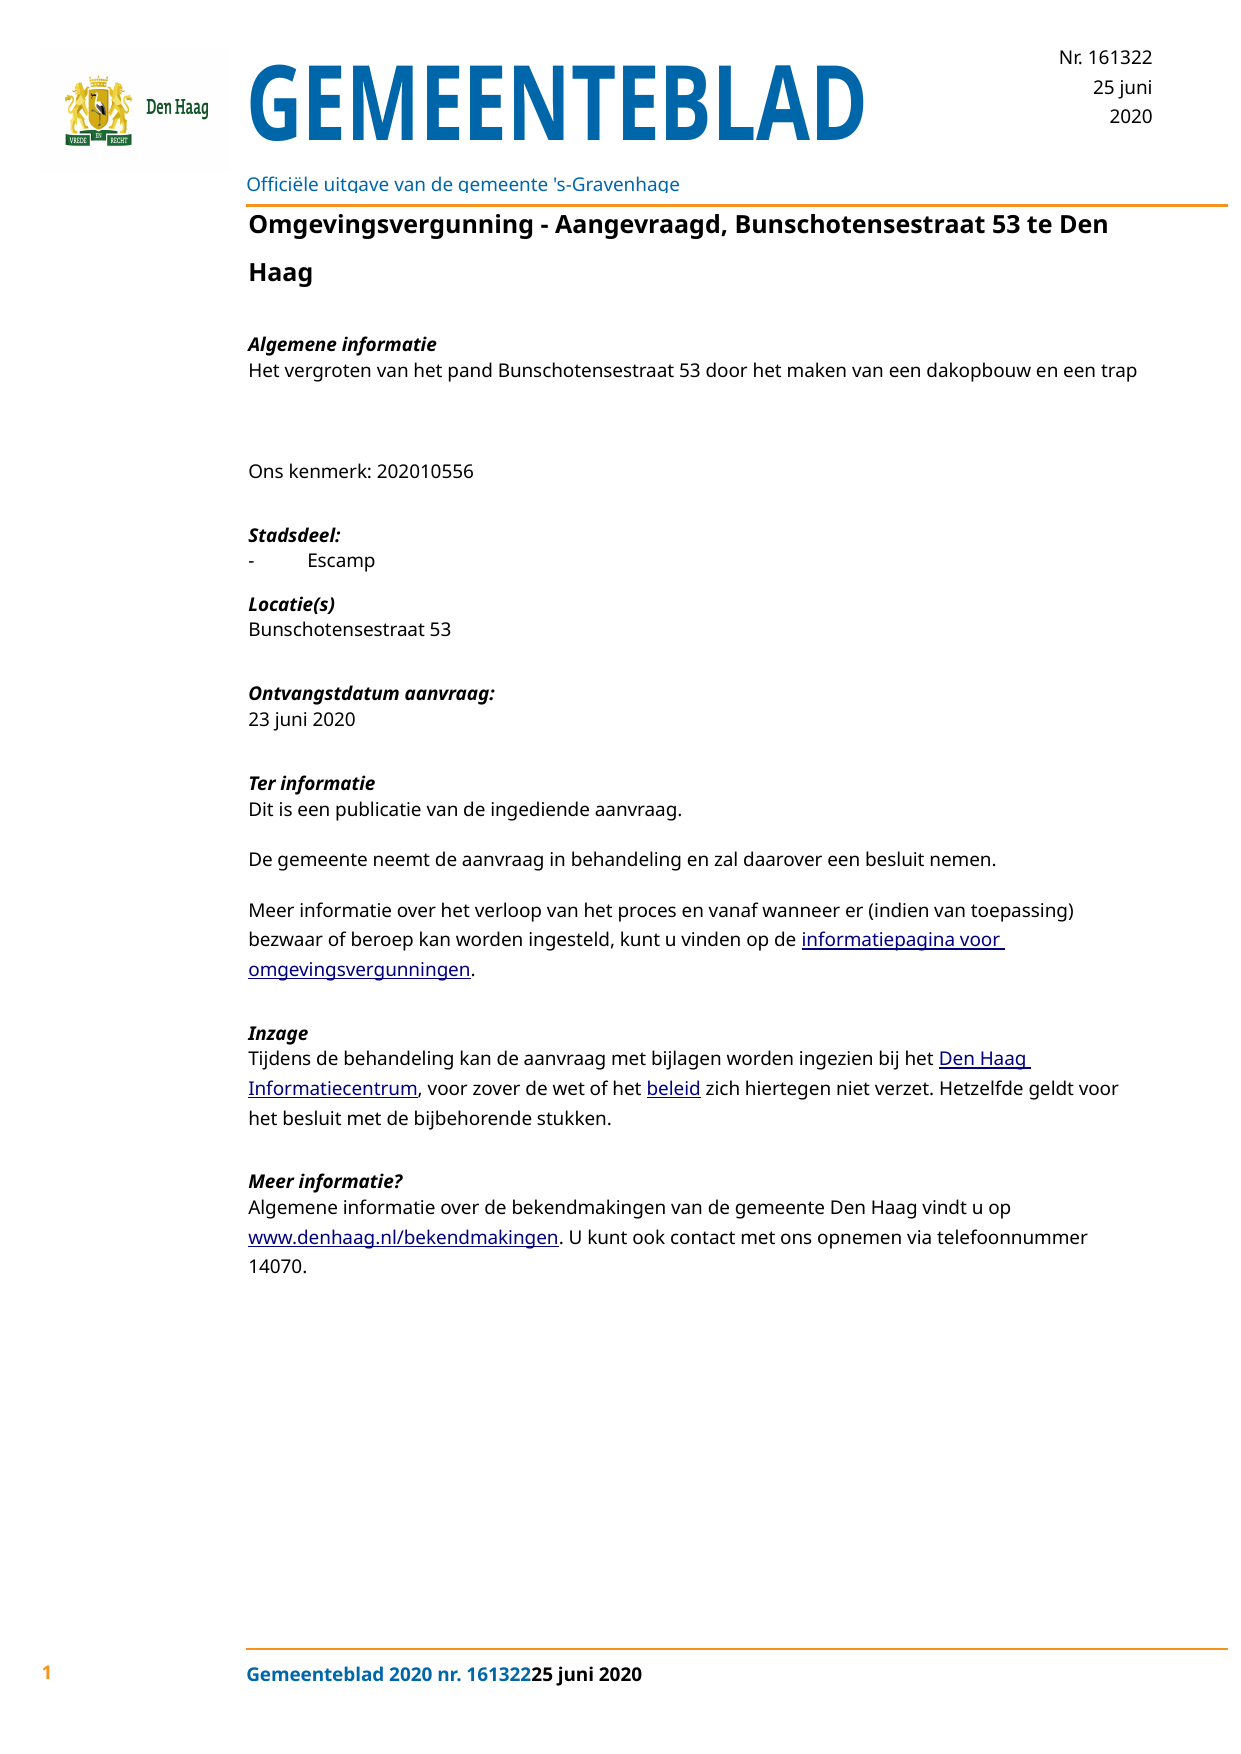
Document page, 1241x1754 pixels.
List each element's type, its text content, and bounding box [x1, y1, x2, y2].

picture [41, 47, 231, 172]
text Inzage [248, 1020, 1152, 1046]
text Het vergroten van het pand Bunschotensestraat 53 door het maken van een dakopbouw en een trap [248, 357, 1152, 383]
text Dit is een publicatie van de ingediende aanvraag. [248, 796, 1152, 822]
text Meer informatie? [248, 1169, 1152, 1194]
text Tijdens de behandeling kan de aanvraag met bijlagen worden ingezien bij het Den Haag Informatiecentrum, voor zover de wet of het beleid zich hiertegen niet verzet. Hetzelfde geldt voor het besluit met de bijbehorende stukken. [248, 1046, 1152, 1131]
text Meer informatie over het verloop van het proces en vanaf wanneer er (indien van toepassing) bezwaar of beroep kan worden ingesteld, kunt u vinden op de informatiepagina voor omgevingsvergunningen. [248, 897, 1152, 982]
text Algemene informatie [248, 331, 1152, 357]
text Locatie(s) [248, 591, 1152, 617]
text 23 juni 2020 [248, 706, 1152, 732]
text Ter informatie [248, 770, 1152, 796]
text Ontvangstdatum aanvraag: [248, 681, 1152, 706]
text Stadsdeel: [248, 522, 1152, 548]
list Escamp [248, 548, 1152, 573]
text De gemeente neemt de aanvraag in behandeling en zal daarover een besluit nemen. [248, 846, 1152, 872]
text Omgevingsvergunning - Aangevraagd, Bunschotensestraat 53 te Den Haag [248, 207, 1152, 288]
text Bunschotensestraat 53 [248, 617, 1152, 642]
text Ons kenmerk: 202010556 [248, 458, 1152, 484]
text Algemene informatie over de bekendmakingen van de gemeente Den Haag vindt u op www.denhaag.nl/bekendmakingen. U kunt ook contact met ons opnemen via telefoonnummer 14070. [248, 1194, 1152, 1279]
